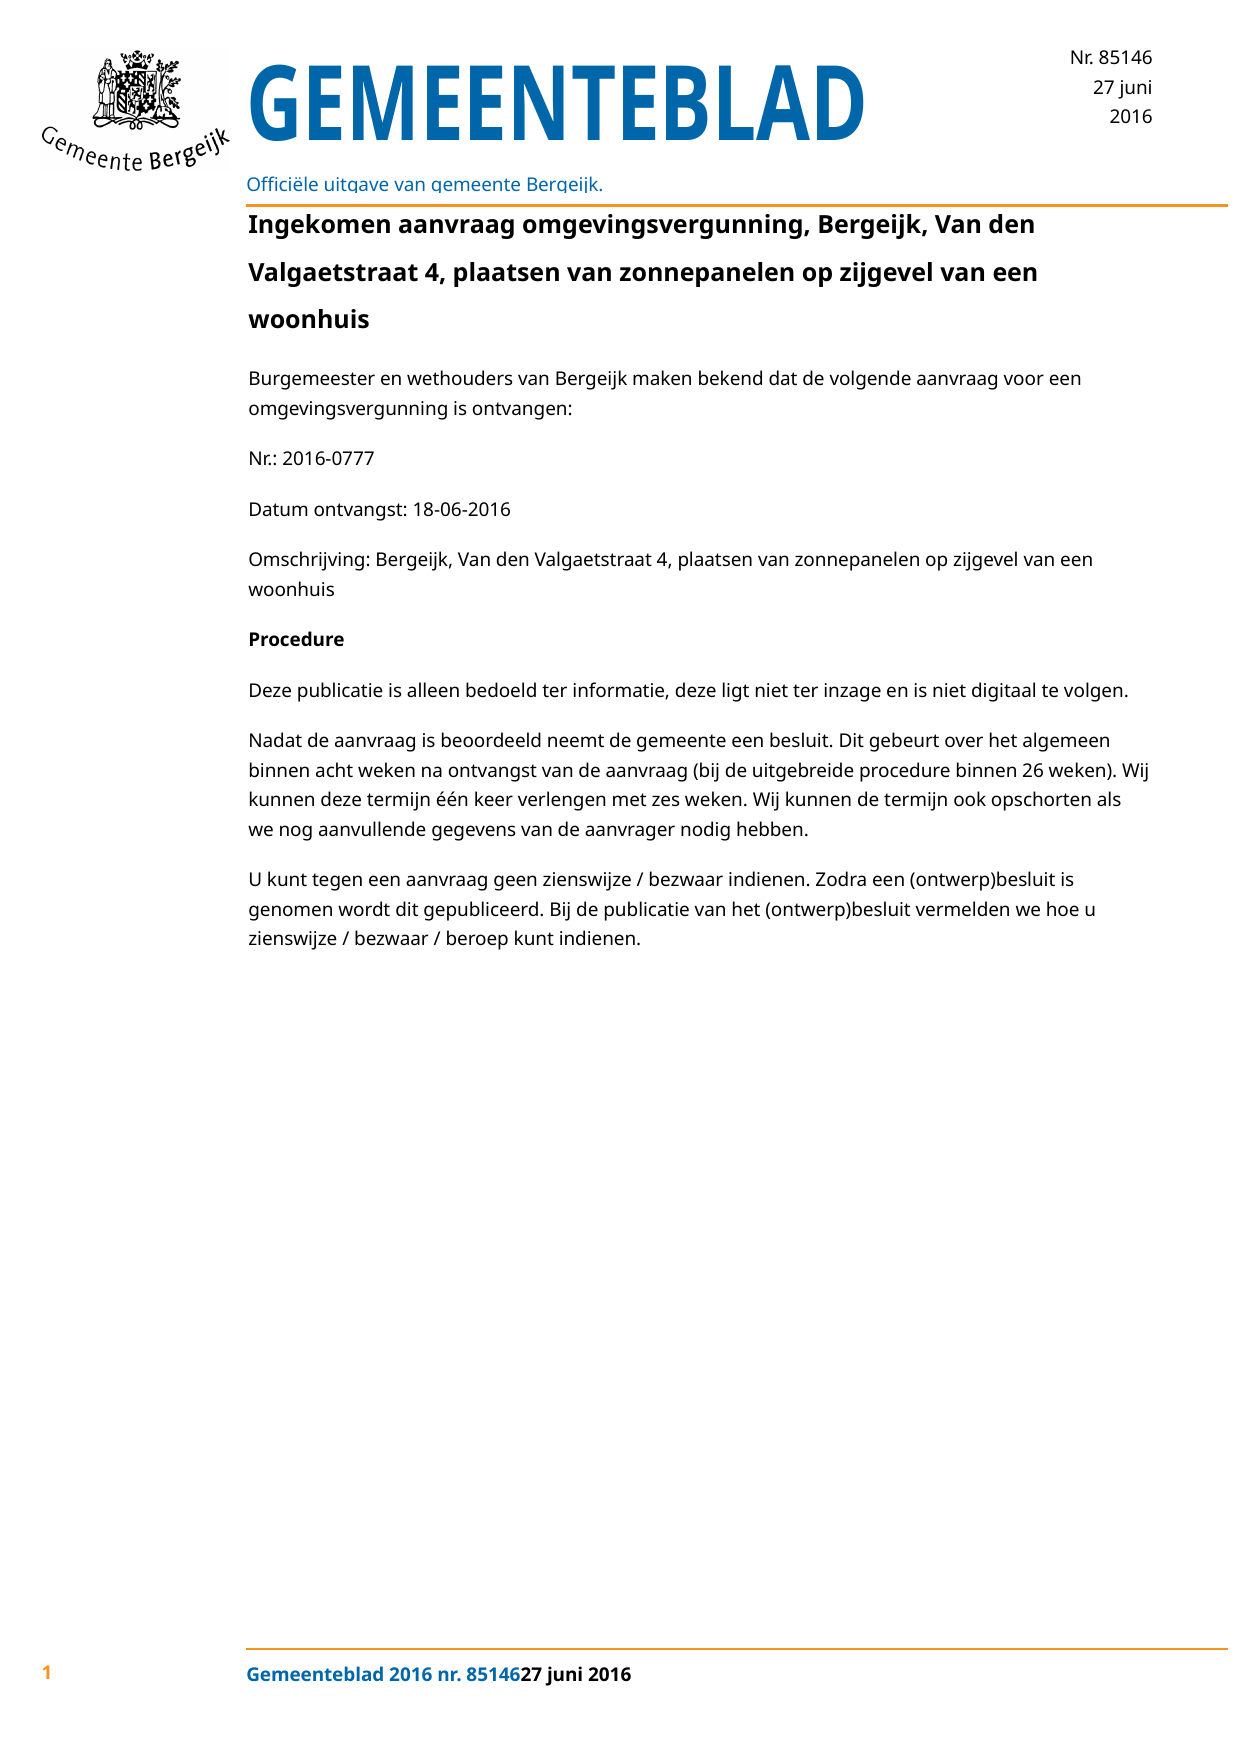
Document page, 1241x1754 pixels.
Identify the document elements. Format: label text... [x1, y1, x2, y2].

text Ingekomen aanvraag omgevingsvergunning, Bergeijk, Van den Valgaetstraat 4, plaatsen van zonnepanelen op zijgevel van een woonhuis [248, 207, 1152, 336]
text Deze publicatie is alleen bedoeld ter informatie, deze ligt niet ter inzage en is niet digitaal te volgen. [248, 677, 1152, 702]
text Omschrijving: Bergeijk, Van den Valgaetstraat 4, plaatsen van zonnepanelen op zijgevel van een woonhuis [248, 546, 1152, 602]
text Burgemeester en wethouders van Bergeijk maken bekend dat de volgende aanvraag voor een omgevingsvergunning is ontvangen: [248, 366, 1152, 421]
text Procedure [248, 626, 1152, 652]
text Nr.: 2016-0777 [248, 446, 1152, 471]
text Datum ontvangst: 18-06-2016 [248, 496, 1152, 522]
text U kunt tegen een aanvraag geen zienswijze / bezwaar indienen. Zodra een (ontwerp)besluit is genomen wordt dit gepubliceerd. Bij de publicatie van het (ontwerp)besluit vermelden we hoe u zienswijze / bezwaar / beroep kunt indienen. [248, 866, 1152, 951]
text Nadat de aanvraag is beoordeeld neemt de gemeente een besluit. Dit gebeurt over het algemeen binnen acht weken na ontvangst van de aanvraag (bij de uitgebreide procedure binnen 26 weken). Wij kunnen deze termijn één keer verlengen met zes weken. Wij kunnen de termijn ook opschorten als we nog aanvullende gegevens van de aanvrager nodig hebben. [248, 727, 1152, 842]
picture [41, 47, 231, 172]
